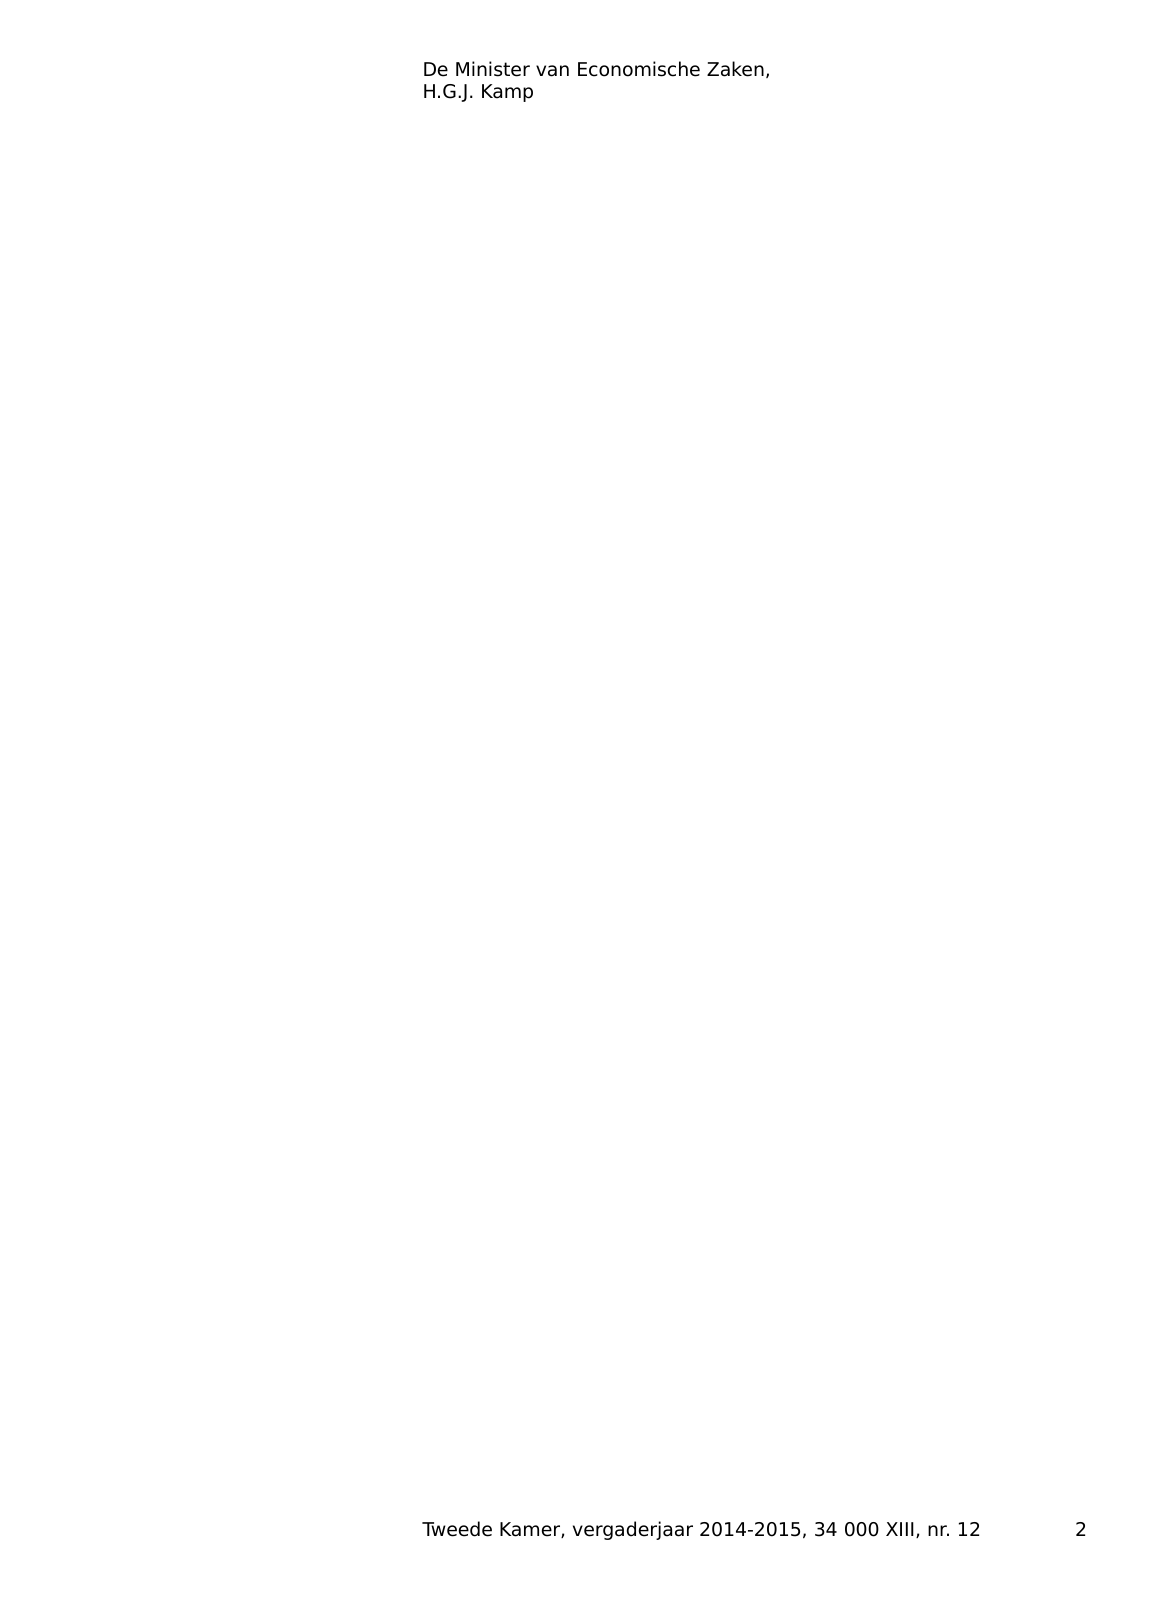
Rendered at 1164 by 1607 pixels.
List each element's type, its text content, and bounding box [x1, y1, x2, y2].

text De Minister van Economische Zaken, H.G.J. Kamp [422, 59, 1087, 103]
